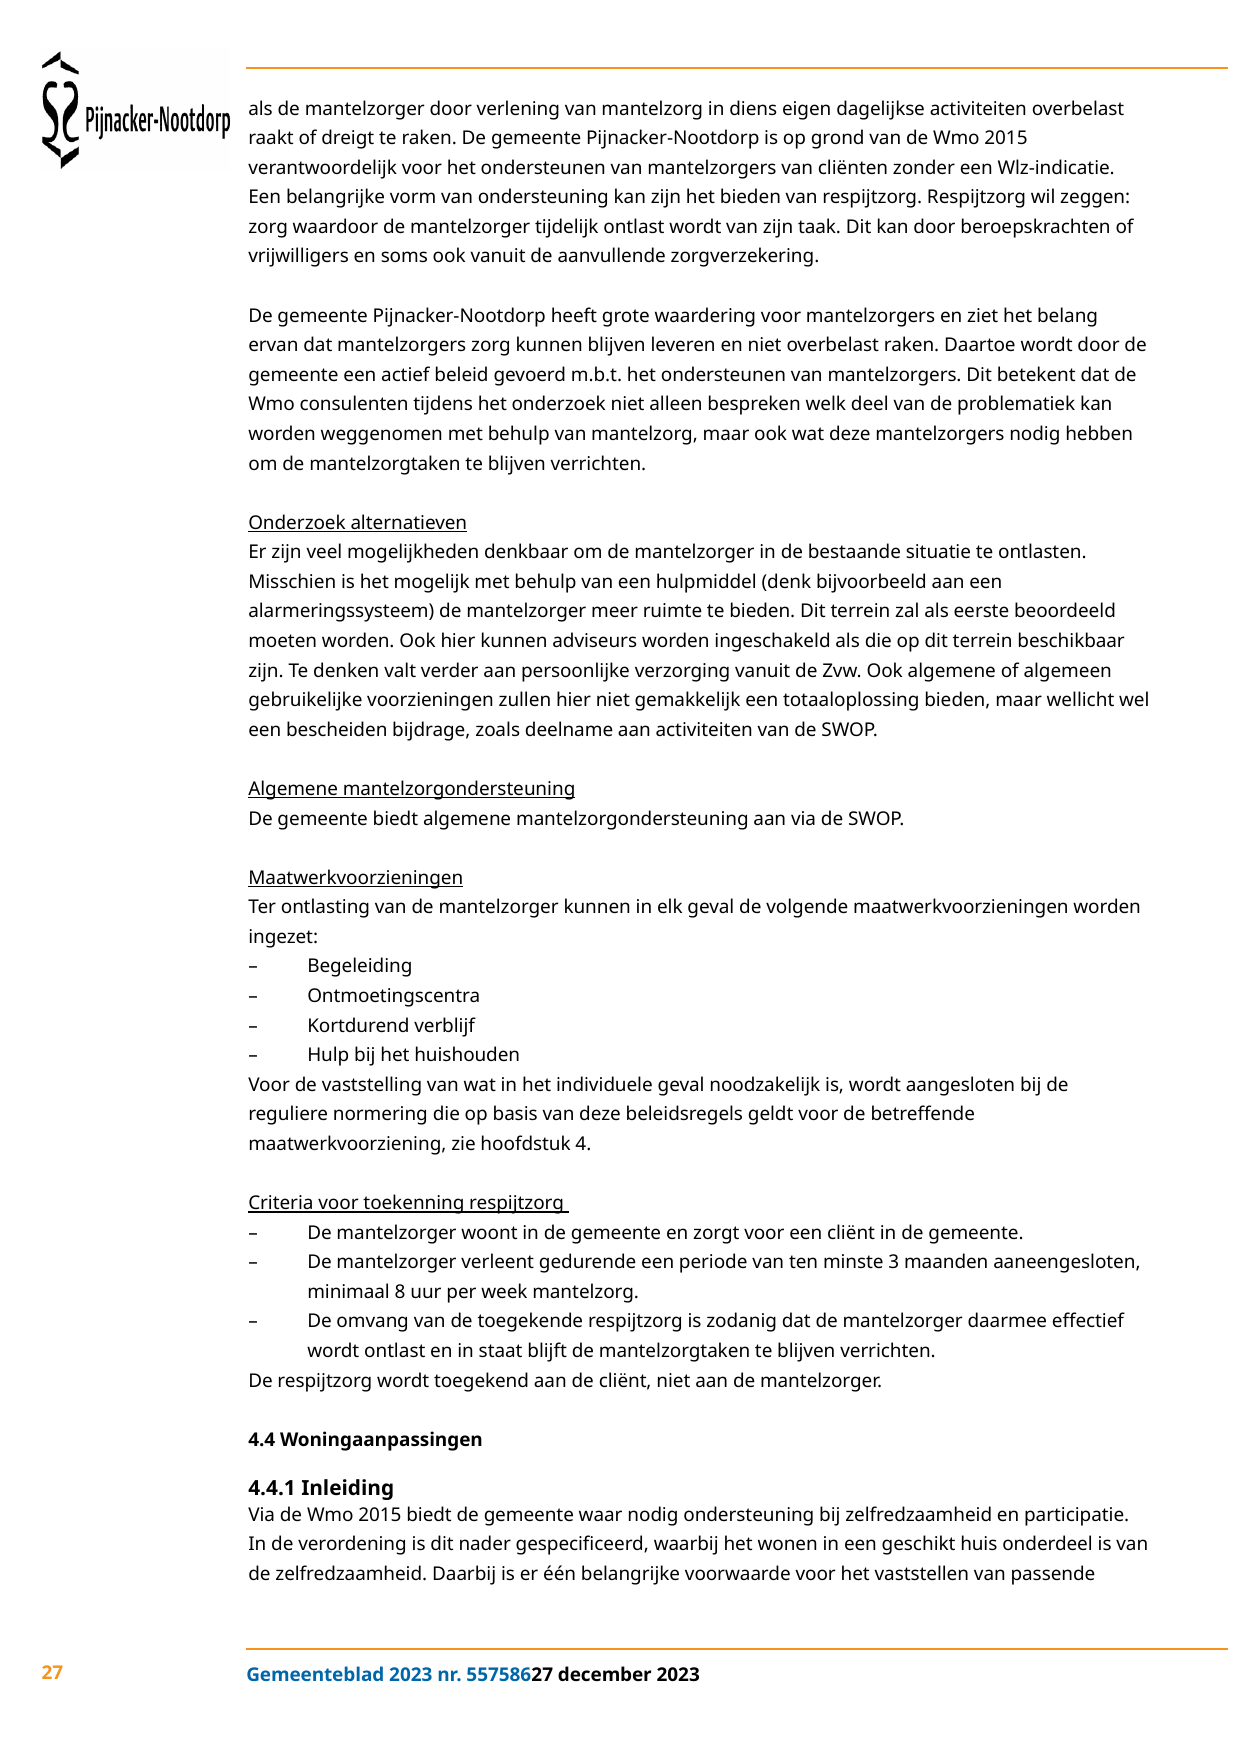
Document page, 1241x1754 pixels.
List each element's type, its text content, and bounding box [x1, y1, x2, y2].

text Ter ontlasting van de mantelzorger kunnen in elk geval de volgende maatwerkvoorzieningen worden ingezet: [248, 893, 1152, 949]
text Via de Wmo 2015 biedt de gemeente waar nodig ondersteuning bij zelfredzaamheid en participatie. In de verordening is dit nader gespecificeerd, waarbij het wonen in een geschikt huis onderdeel is van de zelfredzaamheid. Daarbij is er één belangrijke voorwaarde voor het vaststellen van passende [248, 1501, 1152, 1586]
list Ontmoetingscentra [248, 982, 1152, 1008]
text Onderzoek alternatieven [248, 509, 1152, 535]
text De gemeente biedt algemene mantelzorgondersteuning aan via de SWOP. [248, 805, 1152, 831]
text Er zijn veel mogelijkheden denkbaar om de mantelzorger in de bestaande situatie te ontlasten. Misschien is het mogelijk met behulp van een hulpmiddel (denk bijvoorbeeld aan een alarmeringssysteem) de mantelzorger meer ruimte te bieden. Dit terrein zal als eerste beoordeeld moeten worden. Ook hier kunnen adviseurs worden ingeschakeld als die op dit terrein beschikbaar zijn. Te denken valt verder aan persoonlijke verzorging vanuit de Zvw. Ook algemene of algemeen gebruikelijke voorzieningen zullen hier niet gemakkelijk een totaaloplossing bieden, maar wellicht wel een bescheiden bijdrage, zoals deelname aan activiteiten van de SWOP. [248, 538, 1152, 742]
text Algemene mantelzorgondersteuning [248, 775, 1152, 801]
list De mantelzorger woont in de gemeente en zorgt voor een cliënt in de gemeente. [248, 1219, 1152, 1245]
list Hulp bij het huishouden [248, 1041, 1152, 1067]
text als de mantelzorger door verlening van mantelzorg in diens eigen dagelijkse activiteiten overbelast raakt of dreigt te raken. De gemeente Pijnacker-Nootdorp is op grond van de Wmo 2015 verantwoordelijk voor het ondersteunen van mantelzorgers van cliënten zonder een Wlz-indicatie. Een belangrijke vorm van ondersteuning kan zijn het bieden van respijtzorg. Respijtzorg wil zeggen: zorg waardoor de mantelzorger tijdelijk ontlast wordt van zijn taak. Dit kan door beroepskrachten of vrijwilligers en soms ook vanuit de aanvullende zorgverzekering. [248, 95, 1152, 268]
text Criteria voor toekenning respijtzorg [248, 1189, 1152, 1215]
list De omvang van de toegekende respijtzorg is zodanig dat de mantelzorger daarmee effectief wordt ontlast en in staat blijft de mantelzorgtaken te blijven verrichten. [248, 1308, 1152, 1363]
list Kortdurend verblijf [248, 1012, 1152, 1038]
text 4.4 Woningaanpassingen [248, 1426, 1152, 1452]
text De respijtzorg wordt toegekend aan de cliënt, niet aan de mantelzorger. [248, 1367, 1152, 1393]
text De gemeente Pijnacker-Nootdorp heeft grote waardering voor mantelzorgers en ziet het belang ervan dat mantelzorgers zorg kunnen blijven leveren en niet overbelast raken. Daartoe wordt door de gemeente een actief beleid gevoerd m.b.t. het ondersteunen van mantelzorgers. Dit betekent dat de Wmo consulenten tijdens het onderzoek niet alleen bespreken welk deel van de problematiek kan worden weggenomen met behulp van mantelzorg, maar ook wat deze mantelzorgers nodig hebben om de mantelzorgtaken te blijven verrichten. [248, 302, 1152, 476]
list De mantelzorger verleent gedurende een periode van ten minste 3 maanden aaneengesloten, minimaal 8 uur per week mantelzorg. [248, 1248, 1152, 1304]
list Begeleiding [248, 953, 1152, 978]
text Maatwerkvoorzieningen [248, 864, 1152, 890]
text 4.4.1 Inleiding [248, 1473, 1152, 1501]
picture [41, 47, 231, 172]
text Voor de vaststelling van wat in het individuele geval noodzakelijk is, wordt aangesloten bij de reguliere normering die op basis van deze beleidsregels geldt voor de betreffende maatwerkvoorziening, zie hoofdstuk 4. [248, 1071, 1152, 1156]
